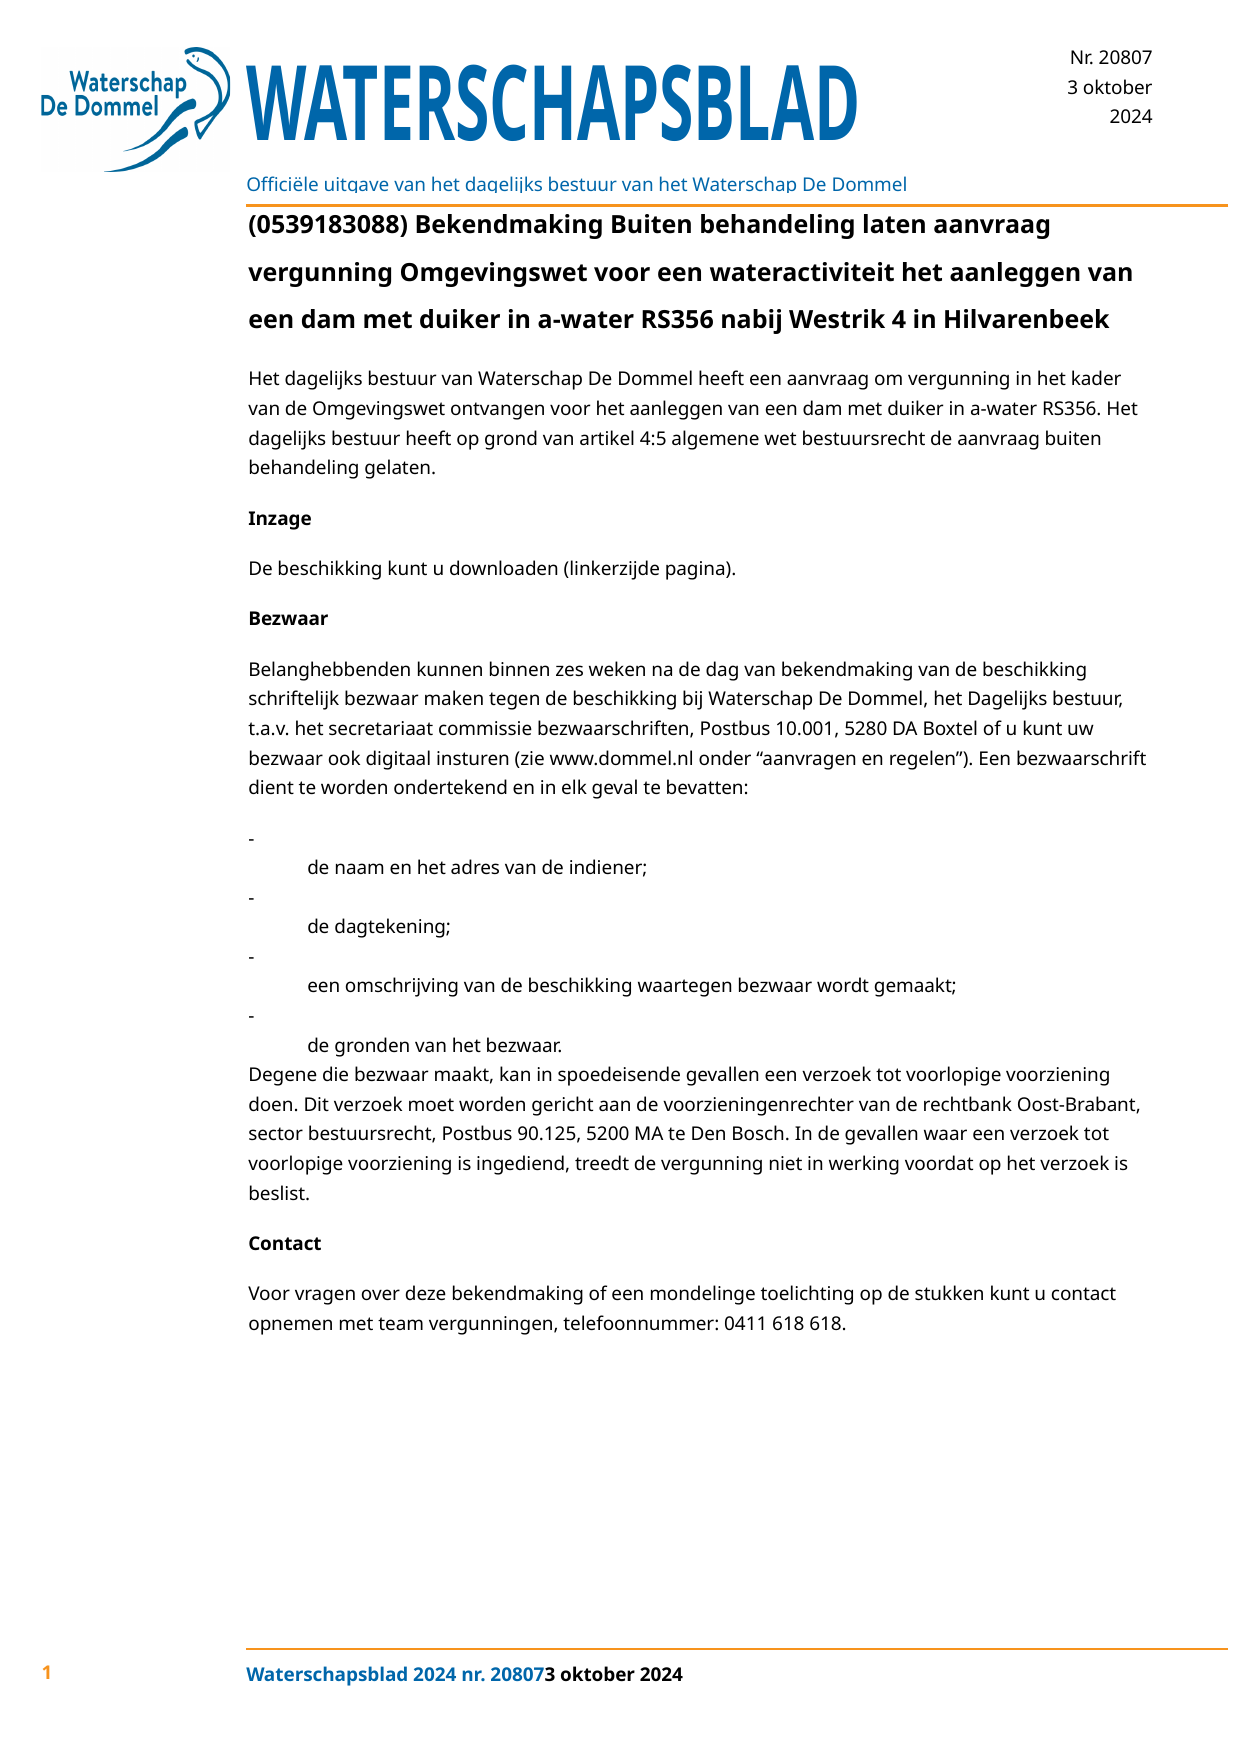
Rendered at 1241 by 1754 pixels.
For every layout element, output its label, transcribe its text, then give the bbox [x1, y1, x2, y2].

list de naam en het adres van de indiener; [248, 854, 1152, 880]
picture [204, 47, 231, 76]
list de gronden van het bezwaar. [248, 1032, 1152, 1057]
picture [45, 99, 51, 111]
text Voor vragen over deze bekendmaking of een mondelinge toelichting op de stukken kunt u contact opnemen met team vergunningen, telefoonnummer: 0411 618 618. [248, 1281, 1152, 1336]
picture [41, 47, 231, 172]
text (0539183088) Bekendmaking Buiten behandeling laten aanvraag vergunning Omgevingswet voor een wateractiviteit het aanleggen van een dam met duiker in a-water RS356 nabij Westrik 4 in Hilvarenbeek [248, 207, 1152, 336]
text Inzage [248, 505, 1152, 530]
text De beschikking kunt u downloaden (linkerzijde pagina). [248, 555, 1152, 581]
text Belanghebbenden kunnen binnen zes weken na de dag van bekendmaking van de beschikking schriftelijk bezwaar maken tegen de beschikking bij Waterschap De Dommel, het Dagelijks bestuur, t.a.v. het secretariaat commissie bezwaarschriften, Postbus 10.001, 5280 DA Boxtel of u kunt uw bezwaar ook digitaal insturen (zie www.dommel.nl onder “aanvragen en regelen”). Een bezwaarschrift dient te worden ondertekend en in elk geval te bevatten: [248, 656, 1152, 800]
list de dagtekening; [248, 913, 1152, 939]
picture [198, 118, 210, 131]
text Bezwaar [248, 606, 1152, 631]
text Het dagelijks bestuur van Waterschap De Dommel heeft een aanvraag om vergunning in het kader van de Omgevingswet ontvangen voor het aanleggen van een dam met duiker in a-water RS356. Het dagelijks bestuur heeft op grond van artikel 4:5 algemene wet bestuursrecht de aanvraag buiten behandeling gelaten. [248, 366, 1152, 480]
text Contact [248, 1230, 1152, 1256]
list een omschrijving van de beschikking waartegen bezwaar wordt gemaakt; [248, 973, 1152, 998]
text Degene die bezwaar maakt, kan in spoedeisende gevallen een verzoek tot voorlopige voorziening doen. Dit verzoek moet worden gericht aan de voorzieningenrechter van de rechtbank Oost-Brabant, sector bestuursrecht, Postbus 90.125, 5200 MA te Den Bosch. In de gevallen waar een verzoek tot voorlopige voorziening is ingediend, treedt de vergunning niet in werking voordat op het verzoek is beslist. [248, 1061, 1152, 1205]
